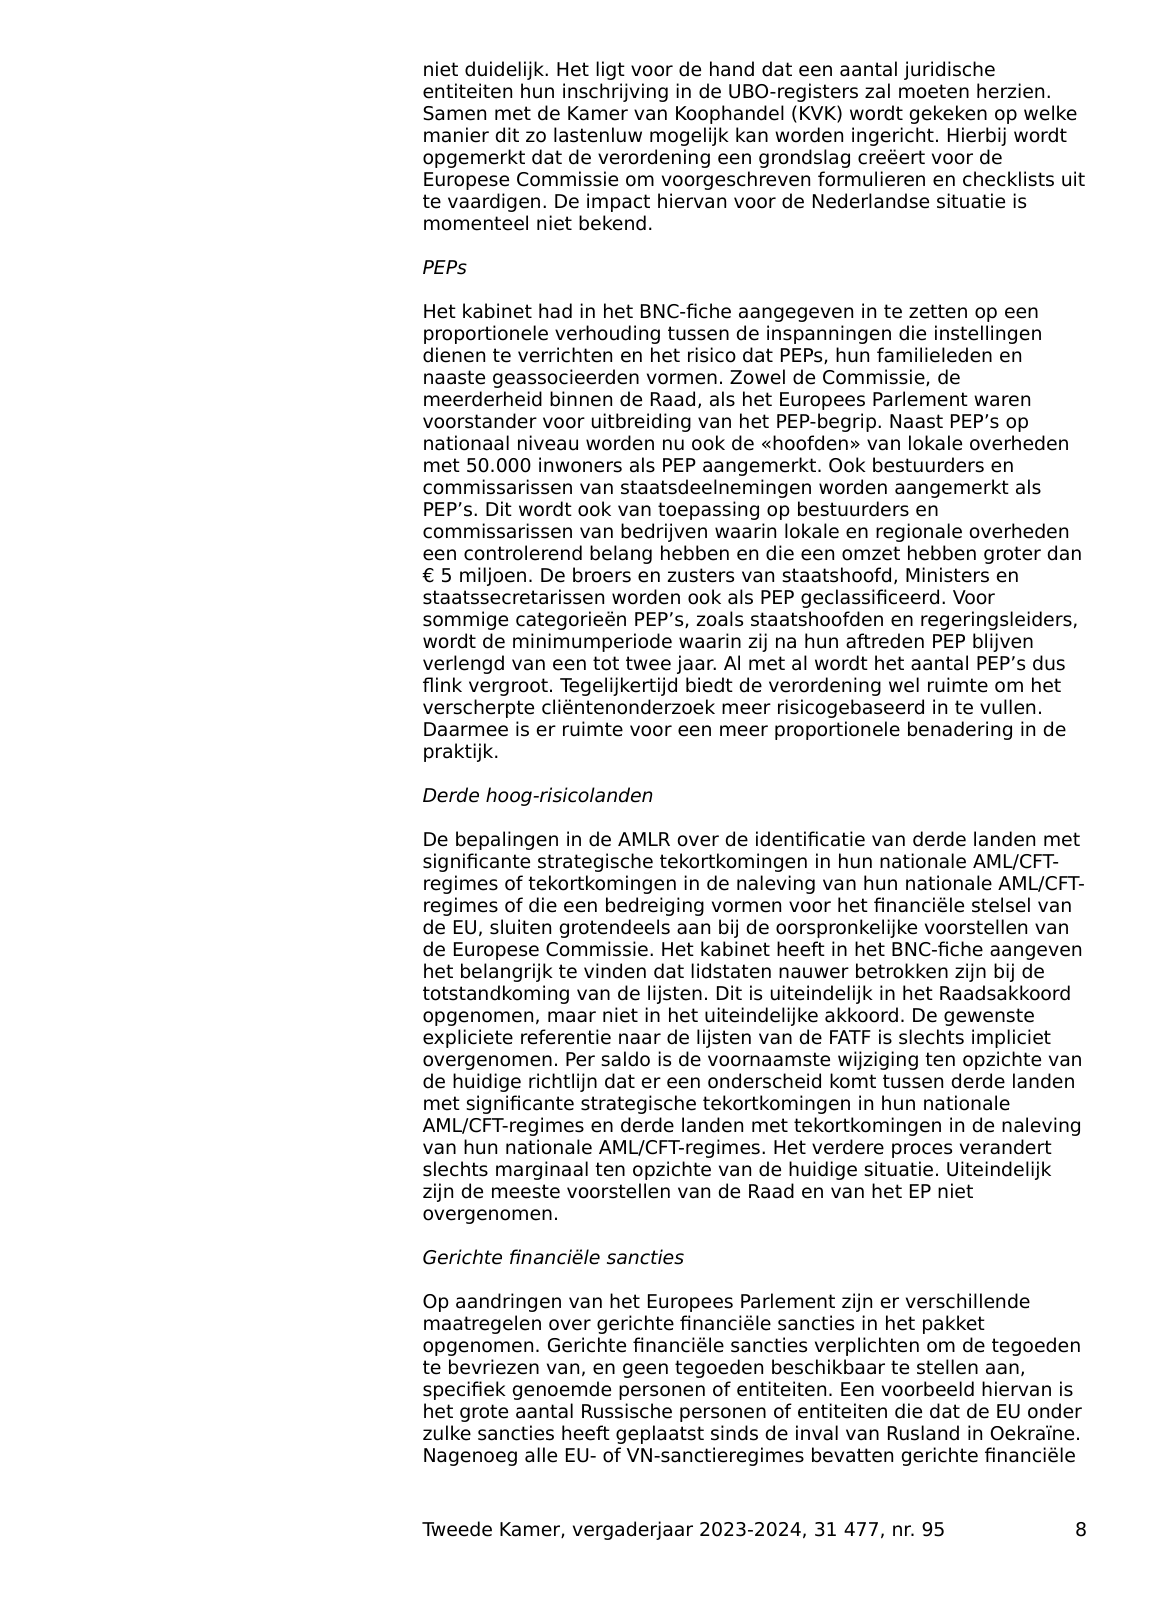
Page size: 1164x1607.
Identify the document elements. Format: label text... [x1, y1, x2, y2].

text Het kabinet had in het BNC-fiche aangegeven in te zetten op een proportionele verhouding tussen de inspanningen die instellingen dienen te verrichten en het risico dat PEPs, hun familieleden en naaste geassocieerden vormen. Zowel de Commissie, de meerderheid binnen de Raad, als het Europees Parlement waren voorstander voor uitbreiding van het PEP-begrip. Naast PEP’s op nationaal niveau worden nu ook de «hoofden» van lokale overheden met 50.000 inwoners als PEP aangemerkt. Ook bestuurders en commissarissen van staatsdeelnemingen worden aangemerkt als PEP’s. Dit wordt ook van toepassing op bestuurders en commissarissen van bedrijven waarin lokale en regionale overheden een controlerend belang hebben en die een omzet hebben groter dan € 5 miljoen. De broers en zusters van staatshoofd, Ministers en staatssecretarissen worden ook als PEP geclassificeerd. Voor sommige categorieën PEP’s, zoals staatshoofden en regeringsleiders, wordt de minimumperiode waarin zij na hun aftreden PEP blijven verlengd van een tot twee jaar. Al met al wordt het aantal PEP’s dus flink vergroot. Tegelijkertijd biedt de verordening wel ruimte om het verscherpte cliëntenonderzoek meer risicogebaseerd in te vullen. Daarmee is er ruimte voor een meer proportionele benadering in de praktijk. [422, 301, 1087, 763]
text De bepalingen in de AMLR over de identificatie van derde landen met significante strategische tekortkomingen in hun nationale AML/CFT-regimes of tekortkomingen in de naleving van hun nationale AML/CFT-regimes of die een bedreiging vormen voor het financiële stelsel van de EU, sluiten grotendeels aan bij de oorspronkelijke voorstellen van de Europese Commissie. Het kabinet heeft in het BNC-fiche aangeven het belangrijk te vinden dat lidstaten nauwer betrokken zijn bij de totstandkoming van de lijsten. Dit is uiteindelijk in het Raadsakkoord opgenomen, maar niet in het uiteindelijke akkoord. De gewenste expliciete referentie naar de lijsten van de FATF is slechts impliciet overgenomen. Per saldo is de voornaamste wijziging ten opzichte van de huidige richtlijn dat er een onderscheid komt tussen derde landen met significante strategische tekortkomingen in hun nationale AML/CFT-regimes en derde landen met tekortkomingen in de naleving van hun nationale AML/CFT-regimes. Het verdere proces verandert slechts marginaal ten opzichte van de huidige situatie. Uiteindelijk zijn de meeste voorstellen van de Raad en van het EP niet overgenomen. [422, 829, 1087, 1225]
text niet duidelijk. Het ligt voor de hand dat een aantal juridische entiteiten hun inschrijving in de UBO-registers zal moeten herzien. Samen met de Kamer van Koophandel (KVK) wordt gekeken op welke manier dit zo lastenluw mogelijk kan worden ingericht. Hierbij wordt opgemerkt dat de verordening een grondslag creëert voor de Europese Commissie om voorgeschreven formulieren en checklists uit te vaardigen. De impact hiervan voor de Nederlandse situatie is momenteel niet bekend. [422, 59, 1087, 235]
subtitle PEPs [422, 257, 1087, 279]
subtitle Derde hoog-risicolanden [422, 785, 1087, 807]
subtitle Gerichte financiële sancties [422, 1247, 1087, 1269]
text Op aandringen van het Europees Parlement zijn er verschillende maatregelen over gerichte financiële sancties in het pakket opgenomen. Gerichte financiële sancties verplichten om de tegoeden te bevriezen van, en geen tegoeden beschikbaar te stellen aan, specifiek genoemde personen of entiteiten. Een voorbeeld hiervan is het grote aantal Russische personen of entiteiten die dat de EU onder zulke sancties heeft geplaatst sinds de inval van Rusland in Oekraïne. Nagenoeg alle EU- of VN-sanctieregimes bevatten gerichte financiële [422, 1291, 1087, 1467]
